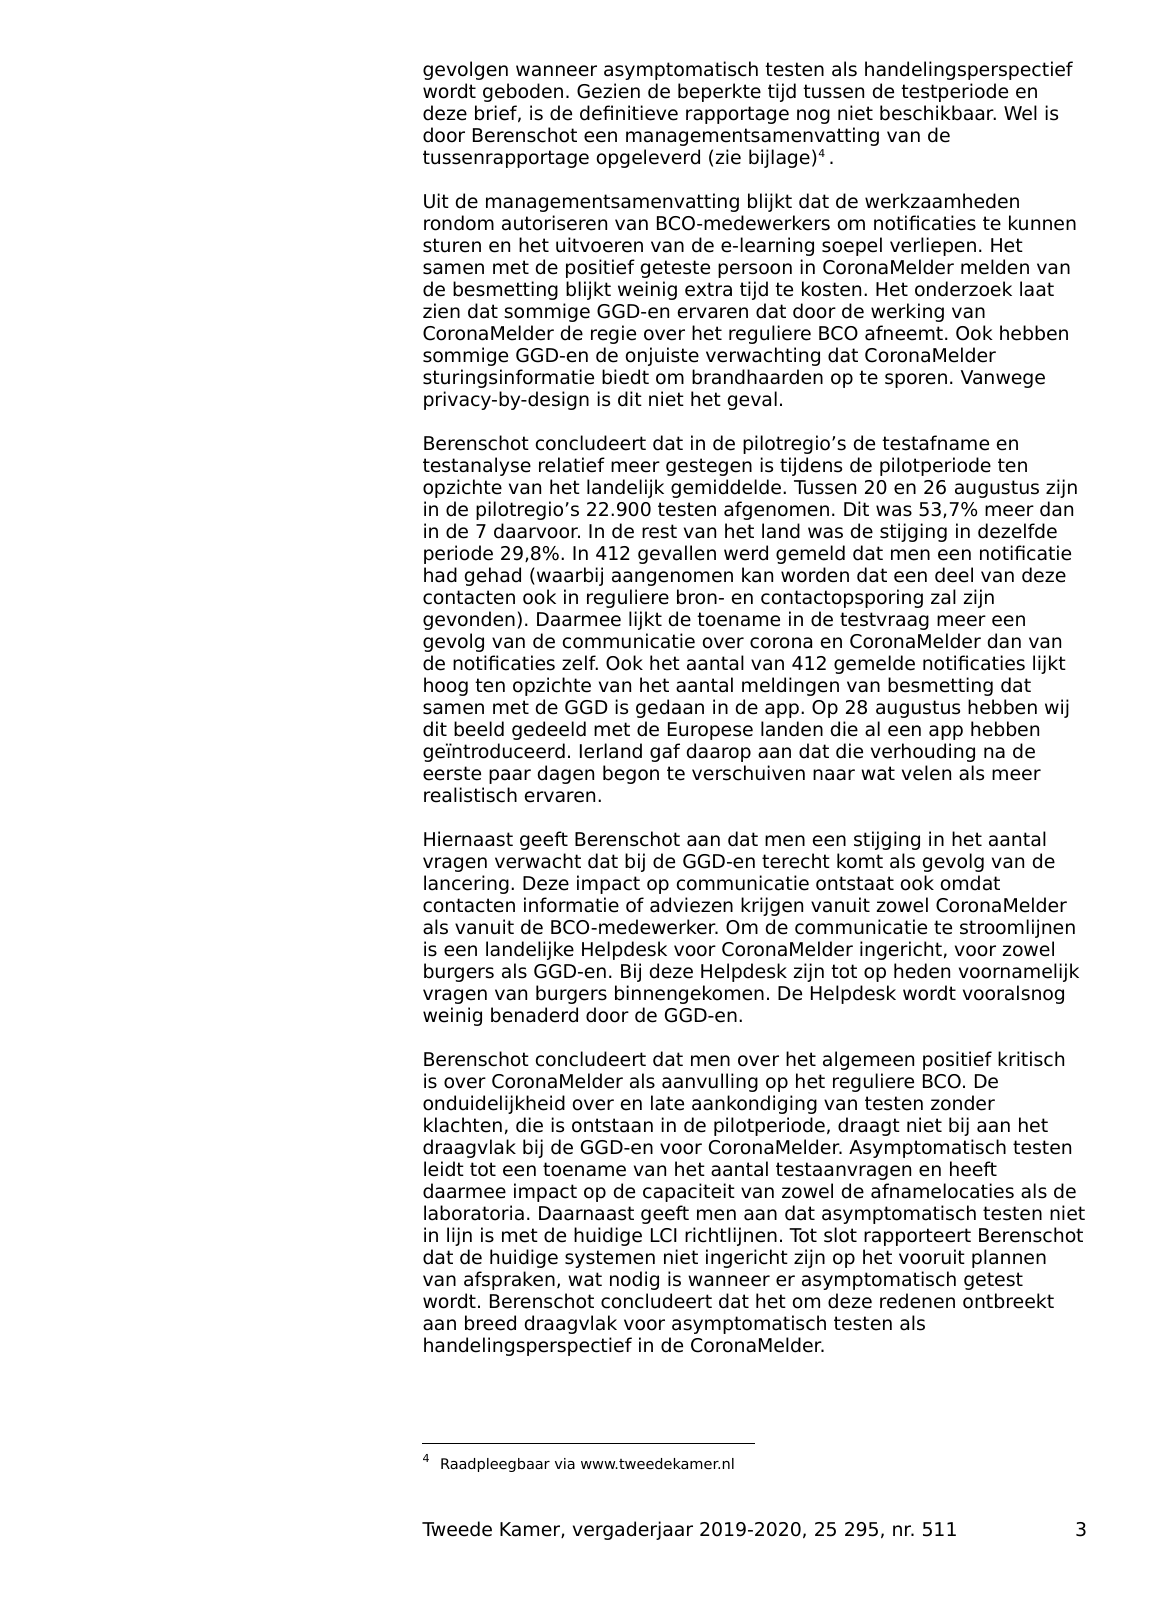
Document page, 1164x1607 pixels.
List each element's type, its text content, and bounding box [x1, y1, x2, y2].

text Hiernaast geeft Berenschot aan dat men een stijging in het aantal vragen verwacht dat bij de GGD-en terecht komt als gevolg van de lancering. Deze impact op communicatie ontstaat ook omdat contacten informatie of adviezen krijgen vanuit zowel CoronaMelder als vanuit de BCO-medewerker. Om de communicatie te stroomlijnen is een landelijke Helpdesk voor CoronaMelder ingericht, voor zowel burgers als GGD-en. Bij deze Helpdesk zijn tot op heden voornamelijk vragen van burgers binnengekomen. De Helpdesk wordt vooralsnog weinig benaderd door de GGD-en. [422, 829, 1087, 1027]
text Uit de managementsamenvatting blijkt dat de werkzaamheden rondom autoriseren van BCO-medewerkers om notificaties te kunnen sturen en het uitvoeren van de e-learning soepel verliepen. Het samen met de positief geteste persoon in CoronaMelder melden van de besmetting blijkt weinig extra tijd te kosten. Het onderzoek laat zien dat sommige GGD-en ervaren dat door de werking van CoronaMelder de regie over het reguliere BCO afneemt. Ook hebben sommige GGD-en de onjuiste verwachting dat CoronaMelder sturingsinformatie biedt om brandhaarden op te sporen. Vanwege privacy-by-design is dit niet het geval. [422, 191, 1087, 411]
text gevolgen wanneer asymptomatisch testen als handelingsperspectief wordt geboden. Gezien de beperkte tijd tussen de testperiode en deze brief, is de definitieve rapportage nog niet beschikbaar. Wel is door Berenschot een managementsamenvatting van de tussenrapportage opgeleverd (zie bijlage). [422, 59, 1087, 169]
text Berenschot concludeert dat in de pilotregio’s de testafname en testanalyse relatief meer gestegen is tijdens de pilotperiode ten opzichte van het landelijk gemiddelde. Tussen 20 en 26 augustus zijn in de pilotregio’s 22.900 testen afgenomen. Dit was 53,7% meer dan in de 7 daarvoor. In de rest van het land was de stijging in dezelfde periode 29,8%. In 412 gevallen werd gemeld dat men een notificatie had gehad (waarbij aangenomen kan worden dat een deel van deze contacten ook in reguliere bron- en contactopsporing zal zijn gevonden). Daarmee lijkt de toename in de testvraag meer een gevolg van de communicatie over corona en CoronaMelder dan van de notificaties zelf. Ook het aantal van 412 gemelde notificaties lijkt hoog ten opzichte van het aantal meldingen van besmetting dat samen met de GGD is gedaan in de app. Op 28 augustus hebben wij dit beeld gedeeld met de Europese landen die al een app hebben geïntroduceerd. Ierland gaf daarop aan dat die verhouding na de eerste paar dagen begon te verschuiven naar wat velen als meer realistisch ervaren. [422, 433, 1087, 807]
text Raadpleegbaar via www.tweedekamer.nl [422, 1452, 1087, 1474]
text Berenschot concludeert dat men over het algemeen positief kritisch is over CoronaMelder als aanvulling op het reguliere BCO. De onduidelijkheid over en late aankondiging van testen zonder klachten, die is ontstaan in de pilotperiode, draagt niet bij aan het draagvlak bij de GGD-en voor CoronaMelder. Asymptomatisch testen leidt tot een toename van het aantal testaanvragen en heeft daarmee impact op de capaciteit van zowel de afnamelocaties als de laboratoria. Daarnaast geeft men aan dat asymptomatisch testen niet in lijn is met de huidige LCI richtlijnen. Tot slot rapporteert Berenschot dat de huidige systemen niet ingericht zijn op het vooruit plannen van afspraken, wat nodig is wanneer er asymptomatisch getest wordt. Berenschot concludeert dat het om deze redenen ontbreekt aan breed draagvlak voor asymptomatisch testen als handelingsperspectief in de CoronaMelder. [422, 1049, 1087, 1357]
